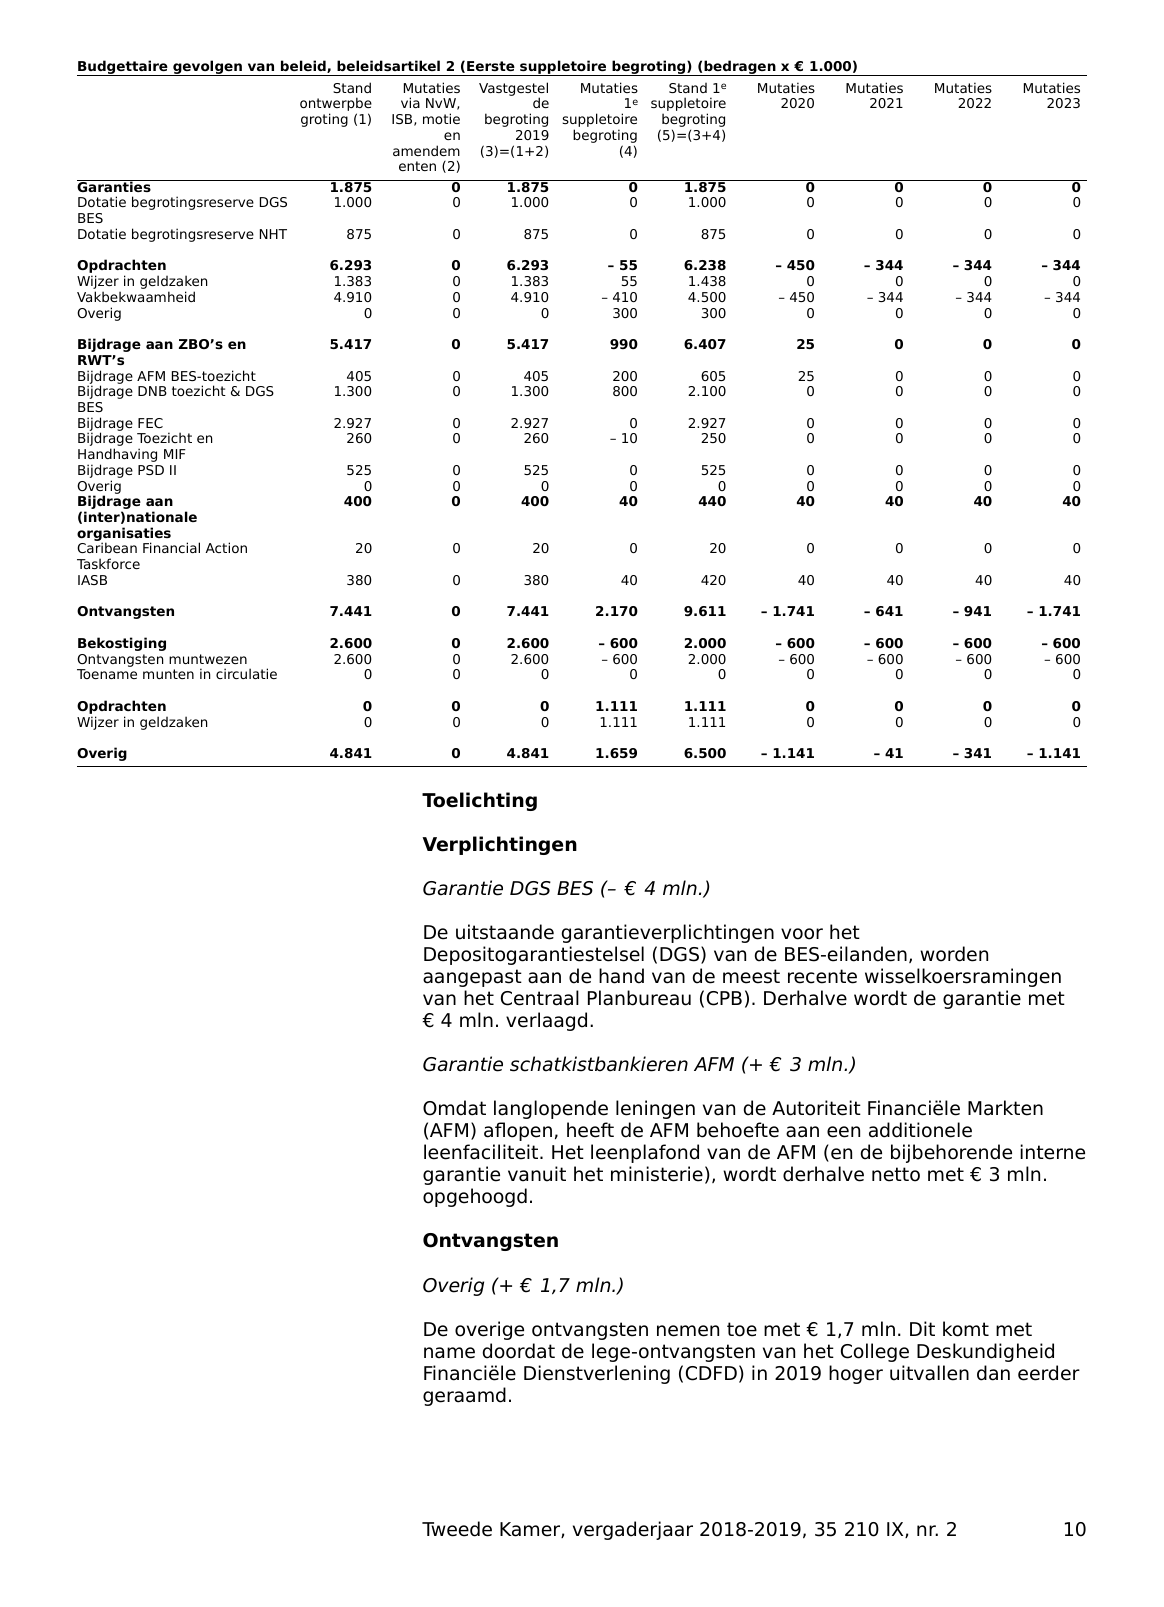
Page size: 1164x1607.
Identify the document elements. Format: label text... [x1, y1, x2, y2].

table_cell 0 [732, 667, 821, 683]
table_cell 0 [289, 479, 378, 494]
table_cell 400 [289, 494, 378, 541]
table_cell 20 [466, 541, 555, 573]
text Omdat langlopende leningen van de Autoriteit Financiële Markten (AFM) aflopen, heeft de AFM behoefte aan een additionele leenfaciliteit. Het leenplafond van de AFM (en de bijbehorende interne garantie vanuit het ministerie), wordt derhalve netto met € 3 mln. opgehoogd. [422, 1098, 1087, 1208]
table_cell Bijdrage aan ZBO’s en RWT’s [77, 337, 289, 368]
table_cell [909, 243, 998, 258]
table_cell 0 [732, 181, 821, 195]
table_cell [77, 321, 289, 337]
table_cell 0 [821, 431, 909, 463]
table_cell 40 [555, 573, 644, 588]
table_cell [998, 683, 1087, 699]
table_cell Bijdrage DNB toezicht & DGS BES [77, 384, 289, 416]
table_cell 300 [555, 305, 644, 321]
table_cell 0 [378, 337, 466, 368]
table_cell 0 [821, 305, 909, 321]
table_cell 0 [466, 699, 555, 714]
table_cell Garanties [77, 181, 289, 195]
table_cell 0 [821, 181, 909, 195]
table_cell Bijdrage AFM BES-toezicht [77, 368, 289, 384]
table_cell 420 [644, 573, 732, 588]
table_cell 4.841 [289, 746, 378, 766]
table_cell [466, 589, 555, 604]
table_cell 0 [909, 667, 998, 683]
table_cell 1.875 [466, 181, 555, 195]
table_cell – 344 [998, 290, 1087, 305]
table_cell 525 [466, 463, 555, 478]
table_cell Bijdrage FEC [77, 416, 289, 431]
table_cell 0 [821, 541, 909, 573]
table_cell [909, 730, 998, 746]
table_cell 0 [732, 714, 821, 730]
table_cell 1.875 [644, 181, 732, 195]
table_cell 525 [644, 463, 732, 478]
text De uitstaande garantieverplichtingen voor het Depositogarantiestelsel (DGS) van de BES-eilanden, worden aangepast aan de hand van de meest recente wisselkoersramingen van het Centraal Planbureau (CPB). Derhalve wordt de garantie met € 4 mln. verlaagd. [422, 922, 1087, 1032]
table_cell 2.600 [466, 636, 555, 651]
table_cell – 1.741 [998, 604, 1087, 620]
table_cell 0 [732, 416, 821, 431]
table_cell 40 [909, 573, 998, 588]
table_cell 1.000 [644, 195, 732, 227]
table_cell 1.383 [289, 274, 378, 290]
table_cell 0 [378, 431, 466, 463]
table_cell 2.600 [289, 636, 378, 651]
table_cell [555, 589, 644, 604]
table_cell [821, 620, 909, 636]
table_cell 250 [644, 431, 732, 463]
table_cell – 344 [909, 290, 998, 305]
table_cell – 344 [821, 290, 909, 305]
table_cell 0 [909, 431, 998, 463]
table_cell 260 [289, 431, 378, 463]
table_cell 0 [732, 227, 821, 242]
table_cell 0 [289, 714, 378, 730]
table_cell [555, 683, 644, 699]
table_cell 4.500 [644, 290, 732, 305]
table_cell 0 [378, 573, 466, 588]
table_cell 25 [732, 368, 821, 384]
table_cell [644, 321, 732, 337]
subtitle Toelichting [422, 789, 1087, 811]
table_cell 0 [732, 463, 821, 478]
table_cell 0 [909, 181, 998, 195]
table_cell 260 [466, 431, 555, 463]
table_cell Ontvangsten muntwezen [77, 651, 289, 667]
table_cell 0 [555, 667, 644, 683]
table_cell 0 [289, 699, 378, 714]
table_cell 0 [909, 416, 998, 431]
table_cell 0 [909, 227, 998, 242]
table_cell 0 [466, 667, 555, 683]
table_cell – 341 [909, 746, 998, 766]
table_cell 5.417 [466, 337, 555, 368]
table_cell [644, 589, 732, 604]
table_cell Bijdrage Toezicht en Handhaving MIF [77, 431, 289, 463]
table_cell 0 [998, 431, 1087, 463]
table_cell 7.441 [289, 604, 378, 620]
table_cell Bijdrage aan (inter)nationale organisaties [77, 494, 289, 541]
table_cell [289, 620, 378, 636]
table_cell 40 [821, 494, 909, 541]
table_cell [466, 683, 555, 699]
table_cell 0 [821, 337, 909, 368]
table_cell – 1.141 [732, 746, 821, 766]
table_cell Overig [77, 746, 289, 766]
table_cell [998, 321, 1087, 337]
table_cell – 600 [821, 636, 909, 651]
table_cell 1.111 [644, 714, 732, 730]
table_cell 0 [378, 636, 466, 651]
table_cell – 941 [909, 604, 998, 620]
table_cell [289, 243, 378, 258]
table_cell Vastgestelde begroting 2019 (3)=(1+2) [466, 76, 555, 179]
table_cell 0 [378, 227, 466, 242]
table_cell 0 [378, 746, 466, 766]
table_cell 0 [998, 368, 1087, 384]
table_cell 0 [821, 274, 909, 290]
table_cell 4.910 [289, 290, 378, 305]
table_cell 0 [289, 305, 378, 321]
table_cell 0 [998, 227, 1087, 242]
table_cell 2.927 [644, 416, 732, 431]
table_cell – 600 [998, 651, 1087, 667]
table_cell 0 [821, 384, 909, 416]
table_cell 0 [998, 667, 1087, 683]
table_cell [555, 620, 644, 636]
table_cell 990 [555, 337, 644, 368]
table_cell [998, 620, 1087, 636]
table_cell 1.300 [466, 384, 555, 416]
table_cell 0 [378, 258, 466, 274]
table_cell 0 [821, 463, 909, 478]
table_cell 0 [466, 305, 555, 321]
table_cell Ontvangsten [77, 604, 289, 620]
table_cell – 600 [555, 651, 644, 667]
table_cell 2.000 [644, 651, 732, 667]
table_cell 405 [289, 368, 378, 384]
table_cell 0 [555, 195, 644, 227]
table_cell 0 [289, 667, 378, 683]
table_cell 0 [909, 714, 998, 730]
table_cell 0 [821, 714, 909, 730]
table_cell Dotatie begrotingsreserve NHT [77, 227, 289, 242]
table_cell [466, 620, 555, 636]
table_cell 0 [998, 416, 1087, 431]
table_cell 380 [466, 573, 555, 588]
table_cell 0 [732, 195, 821, 227]
table_cell 9.611 [644, 604, 732, 620]
table_cell 605 [644, 368, 732, 384]
table_cell 200 [555, 368, 644, 384]
table_cell 40 [732, 573, 821, 588]
table_cell Mutaties via NvW, ISB, motie en amendementen (2) [378, 76, 466, 179]
table_cell 0 [909, 195, 998, 227]
table_cell – 600 [909, 636, 998, 651]
table_cell – 344 [821, 258, 909, 274]
table_cell 0 [998, 479, 1087, 494]
table_cell 1.111 [555, 699, 644, 714]
table_cell 6.293 [289, 258, 378, 274]
subtitle Overig (+ € 1,7 mln.) [422, 1274, 1087, 1296]
table_cell 0 [998, 463, 1087, 478]
table_cell 40 [732, 494, 821, 541]
table_cell [466, 243, 555, 258]
table_cell [289, 730, 378, 746]
table_cell 0 [732, 305, 821, 321]
table_cell 1.000 [289, 195, 378, 227]
table_cell 875 [466, 227, 555, 242]
table_cell – 410 [555, 290, 644, 305]
table_cell Mutaties 2021 [821, 76, 909, 179]
table_cell [555, 243, 644, 258]
table_cell 0 [555, 463, 644, 478]
table_cell 2.170 [555, 604, 644, 620]
table_cell 40 [555, 494, 644, 541]
table_cell [998, 243, 1087, 258]
table_cell Overig [77, 479, 289, 494]
table_cell 1.875 [289, 181, 378, 195]
table_cell – 641 [821, 604, 909, 620]
table_cell 0 [378, 368, 466, 384]
table_cell 7.441 [466, 604, 555, 620]
table_cell [77, 683, 289, 699]
table_cell [466, 321, 555, 337]
table_cell – 600 [998, 636, 1087, 651]
table_cell [466, 730, 555, 746]
table_cell [732, 730, 821, 746]
table_cell [909, 683, 998, 699]
table_cell 0 [732, 479, 821, 494]
table_header Budgettaire gevolgen van beleid, beleidsartikel 2 (Eerste suppletoire begroting) (bedragen x € 1.000) [77, 59, 1087, 75]
table_cell [732, 683, 821, 699]
table_cell 0 [378, 463, 466, 478]
table_cell 0 [998, 305, 1087, 321]
table_cell [378, 589, 466, 604]
table_cell 2.000 [644, 636, 732, 651]
table_cell 6.407 [644, 337, 732, 368]
table_cell 0 [378, 274, 466, 290]
table_cell 440 [644, 494, 732, 541]
table_cell [77, 243, 289, 258]
table_cell 1.111 [555, 714, 644, 730]
table_cell Mutaties 1e suppletoire begroting (4) [555, 76, 644, 179]
table_cell – 10 [555, 431, 644, 463]
table_cell 20 [289, 541, 378, 573]
table_cell 0 [909, 384, 998, 416]
table_cell 6.238 [644, 258, 732, 274]
table_cell 0 [644, 479, 732, 494]
table_cell 0 [821, 479, 909, 494]
table_cell 0 [998, 714, 1087, 730]
table_cell [821, 683, 909, 699]
table_cell – 600 [821, 651, 909, 667]
table_cell [732, 589, 821, 604]
table_cell [909, 321, 998, 337]
table_cell 1.659 [555, 746, 644, 766]
table_cell Toename munten in circulatie [77, 667, 289, 683]
table_cell – 600 [732, 636, 821, 651]
table_cell 2.600 [466, 651, 555, 667]
table_cell Overig [77, 305, 289, 321]
table_cell [644, 683, 732, 699]
table_cell [998, 730, 1087, 746]
table_cell 0 [909, 274, 998, 290]
table_cell [555, 321, 644, 337]
table_cell [732, 243, 821, 258]
table_cell 6.500 [644, 746, 732, 766]
table_cell 0 [821, 699, 909, 714]
table_cell [998, 589, 1087, 604]
table_cell 380 [289, 573, 378, 588]
table_cell 0 [998, 541, 1087, 573]
table_cell 0 [378, 479, 466, 494]
table_cell 0 [821, 195, 909, 227]
table_cell 6.293 [466, 258, 555, 274]
table_cell 800 [555, 384, 644, 416]
table_cell 0 [732, 699, 821, 714]
table_cell 0 [466, 479, 555, 494]
table_cell 0 [555, 541, 644, 573]
table_cell 0 [555, 227, 644, 242]
text De overige ontvangsten nemen toe met € 1,7 mln. Dit komt met name doordat de lege-ontvangsten van het College Deskundigheid Financiële Dienstverlening (CDFD) in 2019 hoger uitvallen dan eerder geraamd. [422, 1319, 1087, 1407]
table_cell 0 [909, 699, 998, 714]
table_cell 2.600 [289, 651, 378, 667]
table_cell 0 [909, 305, 998, 321]
table_cell [378, 730, 466, 746]
table_cell 0 [378, 290, 466, 305]
table_cell 0 [909, 368, 998, 384]
table_cell 300 [644, 305, 732, 321]
table_cell Stand 1e suppletoire begroting (5)=(3+4) [644, 76, 732, 179]
table_cell [821, 589, 909, 604]
table_cell 0 [378, 384, 466, 416]
table_cell [644, 243, 732, 258]
table_cell 0 [998, 195, 1087, 227]
table_cell 5.417 [289, 337, 378, 368]
table_cell [821, 321, 909, 337]
table_cell 0 [998, 337, 1087, 368]
table_cell [289, 321, 378, 337]
table_cell – 450 [732, 258, 821, 274]
subtitle Garantie DGS BES (– € 4 mln.) [422, 878, 1087, 900]
table_cell 1.111 [644, 699, 732, 714]
table_cell 0 [821, 416, 909, 431]
table_cell 0 [998, 181, 1087, 195]
table_cell [77, 76, 289, 179]
table_cell 0 [378, 651, 466, 667]
table_cell [378, 321, 466, 337]
table_cell [378, 243, 466, 258]
table_cell 0 [378, 305, 466, 321]
table_cell 0 [555, 416, 644, 431]
table_cell – 1.141 [998, 746, 1087, 766]
table_cell 0 [644, 667, 732, 683]
table_cell 0 [732, 431, 821, 463]
table_cell Opdrachten [77, 699, 289, 714]
table_cell [644, 730, 732, 746]
table_cell [77, 730, 289, 746]
table_cell [732, 620, 821, 636]
table_cell 1.300 [289, 384, 378, 416]
table_cell – 450 [732, 290, 821, 305]
table_cell 40 [821, 573, 909, 588]
table_cell [821, 730, 909, 746]
table_cell 55 [555, 274, 644, 290]
table_cell 400 [466, 494, 555, 541]
table_cell 0 [378, 416, 466, 431]
subtitle Ontvangsten [422, 1230, 1087, 1252]
table_cell [77, 620, 289, 636]
table_cell [378, 620, 466, 636]
table_cell Bekostiging [77, 636, 289, 651]
table_cell 0 [378, 494, 466, 541]
table_cell Vakbekwaamheid [77, 290, 289, 305]
table_cell 40 [998, 494, 1087, 541]
table_cell Wijzer in geldzaken [77, 714, 289, 730]
table_cell 0 [378, 714, 466, 730]
table_cell 0 [909, 541, 998, 573]
table_cell 0 [378, 699, 466, 714]
table_cell [732, 321, 821, 337]
table_cell 2.927 [289, 416, 378, 431]
table_cell IASB [77, 573, 289, 588]
table_cell 0 [378, 541, 466, 573]
subtitle Garantie schatkistbankieren AFM (+ € 3 mln.) [422, 1054, 1087, 1076]
table_cell – 55 [555, 258, 644, 274]
table_cell 20 [644, 541, 732, 573]
table_cell Mutaties 2022 [909, 76, 998, 179]
table_cell 4.841 [466, 746, 555, 766]
table_cell – 344 [909, 258, 998, 274]
table_cell 0 [909, 337, 998, 368]
table_cell 0 [732, 274, 821, 290]
table_cell – 600 [555, 636, 644, 651]
table_cell Mutaties 2020 [732, 76, 821, 179]
table_cell 0 [909, 479, 998, 494]
table_cell 0 [998, 384, 1087, 416]
table_cell [289, 589, 378, 604]
table_cell – 600 [732, 651, 821, 667]
table_cell 525 [289, 463, 378, 478]
table_cell 0 [378, 195, 466, 227]
table_cell 0 [732, 541, 821, 573]
table_cell [378, 683, 466, 699]
table_cell 0 [998, 699, 1087, 714]
table_cell 405 [466, 368, 555, 384]
table_cell 0 [378, 604, 466, 620]
table_cell [821, 243, 909, 258]
table_cell 0 [378, 181, 466, 195]
table_cell – 600 [909, 651, 998, 667]
table_cell 0 [821, 667, 909, 683]
table_cell [555, 730, 644, 746]
table_cell 25 [732, 337, 821, 368]
table_cell – 41 [821, 746, 909, 766]
table_cell 0 [466, 714, 555, 730]
table_cell Bijdrage PSD II [77, 463, 289, 478]
subtitle Verplichtingen [422, 834, 1087, 856]
table_cell [289, 683, 378, 699]
table_cell 0 [555, 181, 644, 195]
table_cell [77, 589, 289, 604]
table_cell 0 [998, 274, 1087, 290]
table_cell 875 [644, 227, 732, 242]
table_cell 0 [555, 479, 644, 494]
table_cell – 344 [998, 258, 1087, 274]
table_cell Opdrachten [77, 258, 289, 274]
table_cell [644, 620, 732, 636]
table_cell 40 [998, 573, 1087, 588]
table_cell 2.927 [466, 416, 555, 431]
table_cell [909, 620, 998, 636]
table_cell 1.000 [466, 195, 555, 227]
table_cell 0 [378, 667, 466, 683]
table_cell 40 [909, 494, 998, 541]
table_cell 0 [821, 368, 909, 384]
table_cell 1.383 [466, 274, 555, 290]
table_cell 4.910 [466, 290, 555, 305]
table_cell 875 [289, 227, 378, 242]
table_cell 2.100 [644, 384, 732, 416]
table_cell – 1.741 [732, 604, 821, 620]
table_cell [909, 589, 998, 604]
table_cell Wijzer in geldzaken [77, 274, 289, 290]
table_cell 0 [821, 227, 909, 242]
table_cell Caribean Financial Action Taskforce [77, 541, 289, 573]
table_cell Dotatie begrotingsreserve DGS BES [77, 195, 289, 227]
table_cell 0 [909, 463, 998, 478]
table_cell Mutaties 2023 [998, 76, 1087, 179]
table_cell Stand ontwerpbegroting (1) [289, 76, 378, 179]
table_cell 0 [732, 384, 821, 416]
table_cell 1.438 [644, 274, 732, 290]
